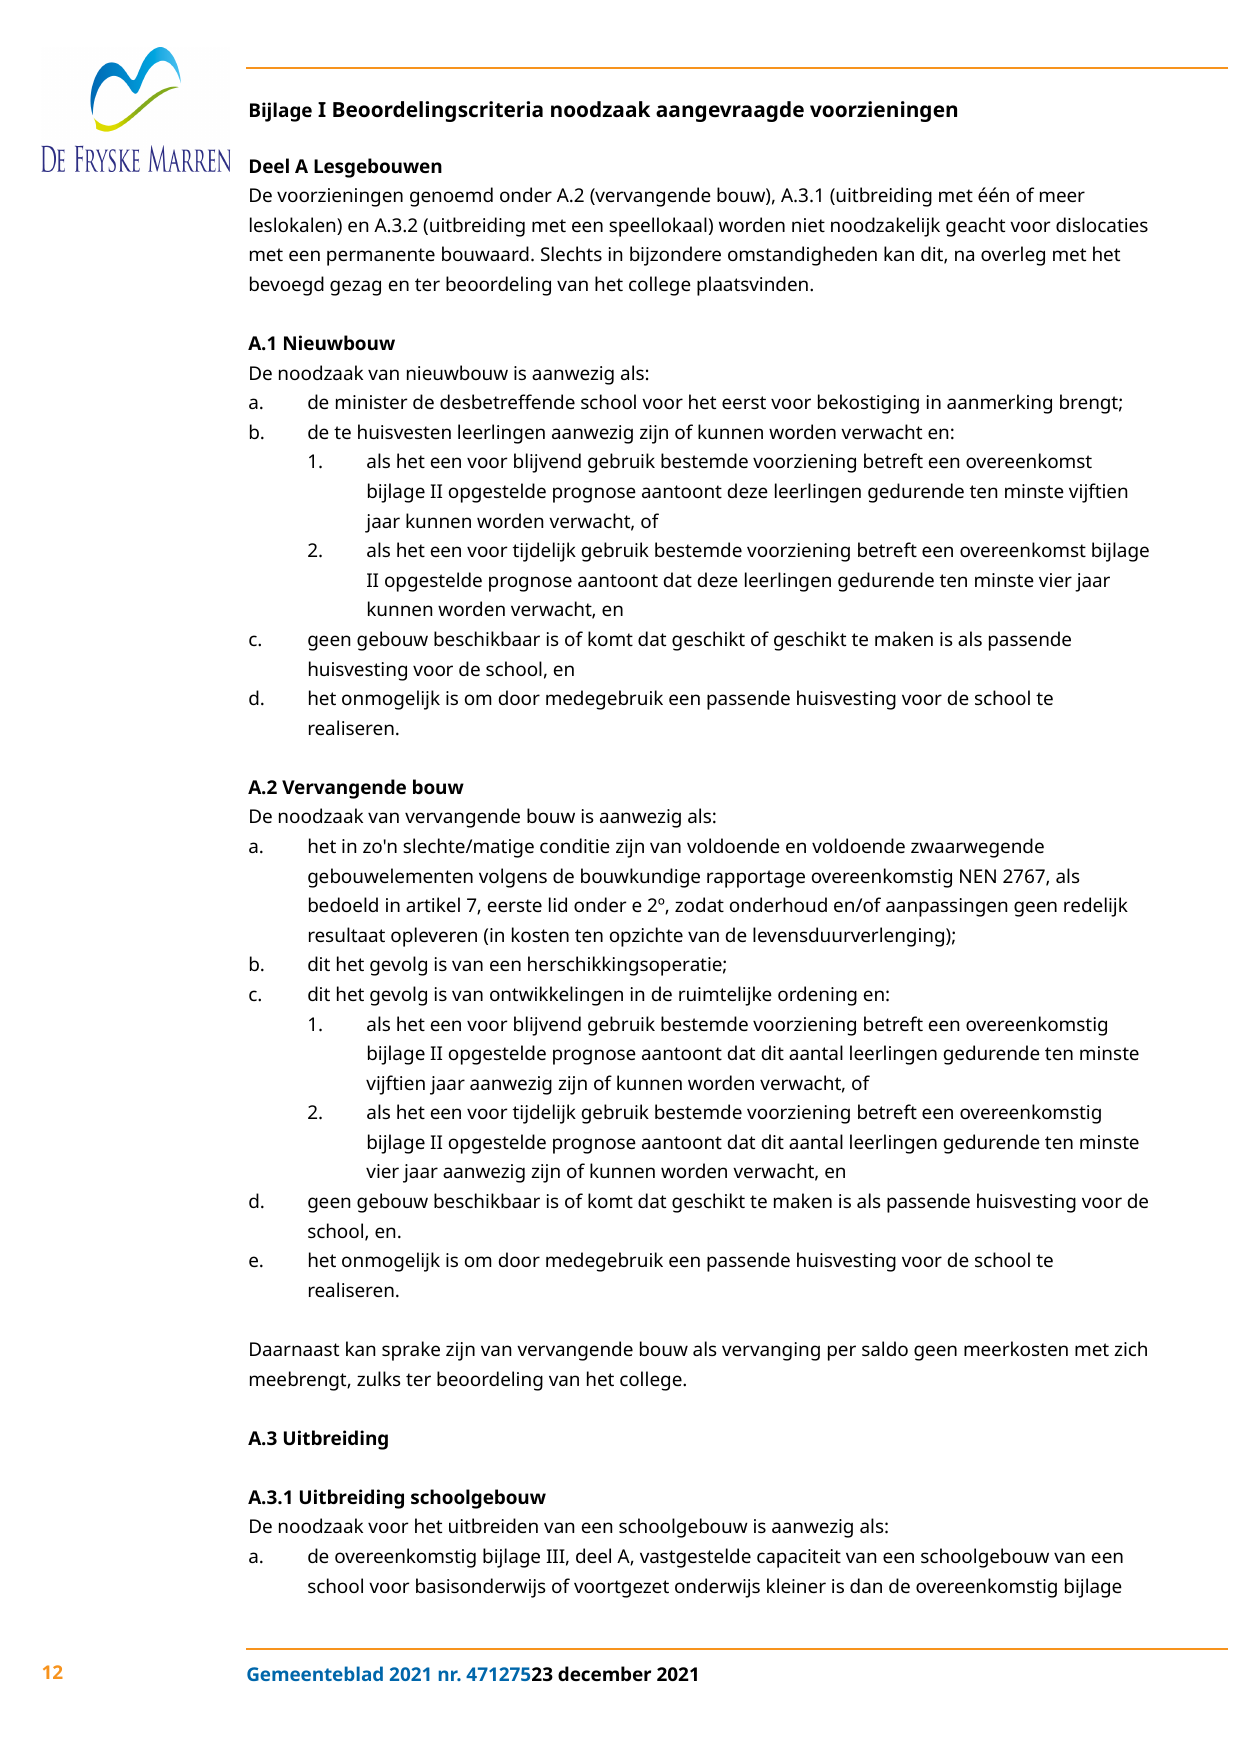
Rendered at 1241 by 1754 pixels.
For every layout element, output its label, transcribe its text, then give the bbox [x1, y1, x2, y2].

picture [41, 47, 231, 172]
list de overeenkomstig bijlage III, deel A, vastgestelde capaciteit van een schoolgebouw van een school voor basisonderwijs of voortgezet onderwijs kleiner is dan de overeenkomstig bijlage [248, 1543, 1152, 1599]
list de te huisvesten leerlingen aanwezig zijn of kunnen worden verwacht en: [248, 419, 1152, 445]
text De noodzaak voor het uitbreiden van een schoolgebouw is aanwezig als: [248, 1514, 1152, 1539]
text A.1 Nieuwbouw [248, 330, 1152, 356]
text De noodzaak van nieuwbouw is aanwezig als: [248, 360, 1152, 386]
list als het een voor blijvend gebruik bestemde voorziening betreft een overeenkomst bijlage II opgestelde prognose aantoont deze leerlingen gedurende ten minste vijftien jaar kunnen worden verwacht, of [307, 449, 1152, 534]
text Deel A Lesgebouwen [248, 153, 1152, 179]
text Daarnaast kan sprake zijn van vervangende bouw als vervanging per saldo geen meerkosten met zich meebrengt, zulks ter beoordeling van het college. [248, 1336, 1152, 1392]
list als het een voor blijvend gebruik bestemde voorziening betreft een overeenkomstig bijlage II opgestelde prognose aantoont dat dit aantal leerlingen gedurende ten minste vijftien jaar aanwezig zijn of kunnen worden verwacht, of [307, 1011, 1152, 1096]
list de minister de desbetreffende school voor het eerst voor bekostiging in aanmerking brengt; [248, 389, 1152, 415]
list het onmogelijk is om door medegebruik een passende huisvesting voor de school te realiseren. [248, 685, 1152, 741]
list het onmogelijk is om door medegebruik een passende huisvesting voor de school te realiseren. [248, 1247, 1152, 1303]
text De noodzaak van vervangende bouw is aanwezig als: [248, 804, 1152, 829]
list geen gebouw beschikbaar is of komt dat geschikt of geschikt te maken is als passende huisvesting voor de school, en [248, 626, 1152, 682]
list dit het gevolg is van een herschikkingsoperatie; [248, 952, 1152, 977]
text A.3 Uitbreiding [248, 1425, 1152, 1451]
list het in zo'n slechte/matige conditie zijn van voldoende en voldoende zwaarwegende gebouwelementen volgens de bouwkundige rapportage overeenkomstig NEN 2767, als bedoeld in artikel 7, eerste lid onder e 2º, zodat onderhoud en/of aanpassingen geen redelijk resultaat opleveren (in kosten ten opzichte van de levensduurverlenging); [248, 833, 1152, 948]
text A.3.1 Uitbreiding schoolgebouw [248, 1484, 1152, 1510]
list geen gebouw beschikbaar is of komt dat geschikt te maken is als passende huisvesting voor de school, en. [248, 1188, 1152, 1244]
text Bijlage I Beoordelingscriteria noodzaak aangevraagde voorzieningen [248, 95, 1152, 123]
list dit het gevolg is van ontwikkelingen in de ruimtelijke ordening en: [248, 981, 1152, 1007]
text A.2 Vervangende bouw [248, 774, 1152, 800]
text De voorzieningen genoemd onder A.2 (vervangende bouw), A.3.1 (uitbreiding met één of meer leslokalen) en A.3.2 (uitbreiding met een speellokaal) worden niet noodzakelijk geacht voor dislocaties met een permanente bouwaard. Slechts in bijzondere omstandigheden kan dit, na overleg met het bevoegd gezag en ter beoordeling van het college plaatsvinden. [248, 182, 1152, 297]
list als het een voor tijdelijk gebruik bestemde voorziening betreft een overeenkomst bijlage II opgestelde prognose aantoont dat deze leerlingen gedurende ten minste vier jaar kunnen worden verwacht, en [307, 537, 1152, 622]
list als het een voor tijdelijk gebruik bestemde voorziening betreft een overeenkomstig bijlage II opgestelde prognose aantoont dat dit aantal leerlingen gedurende ten minste vier jaar aanwezig zijn of kunnen worden verwacht, en [307, 1099, 1152, 1184]
